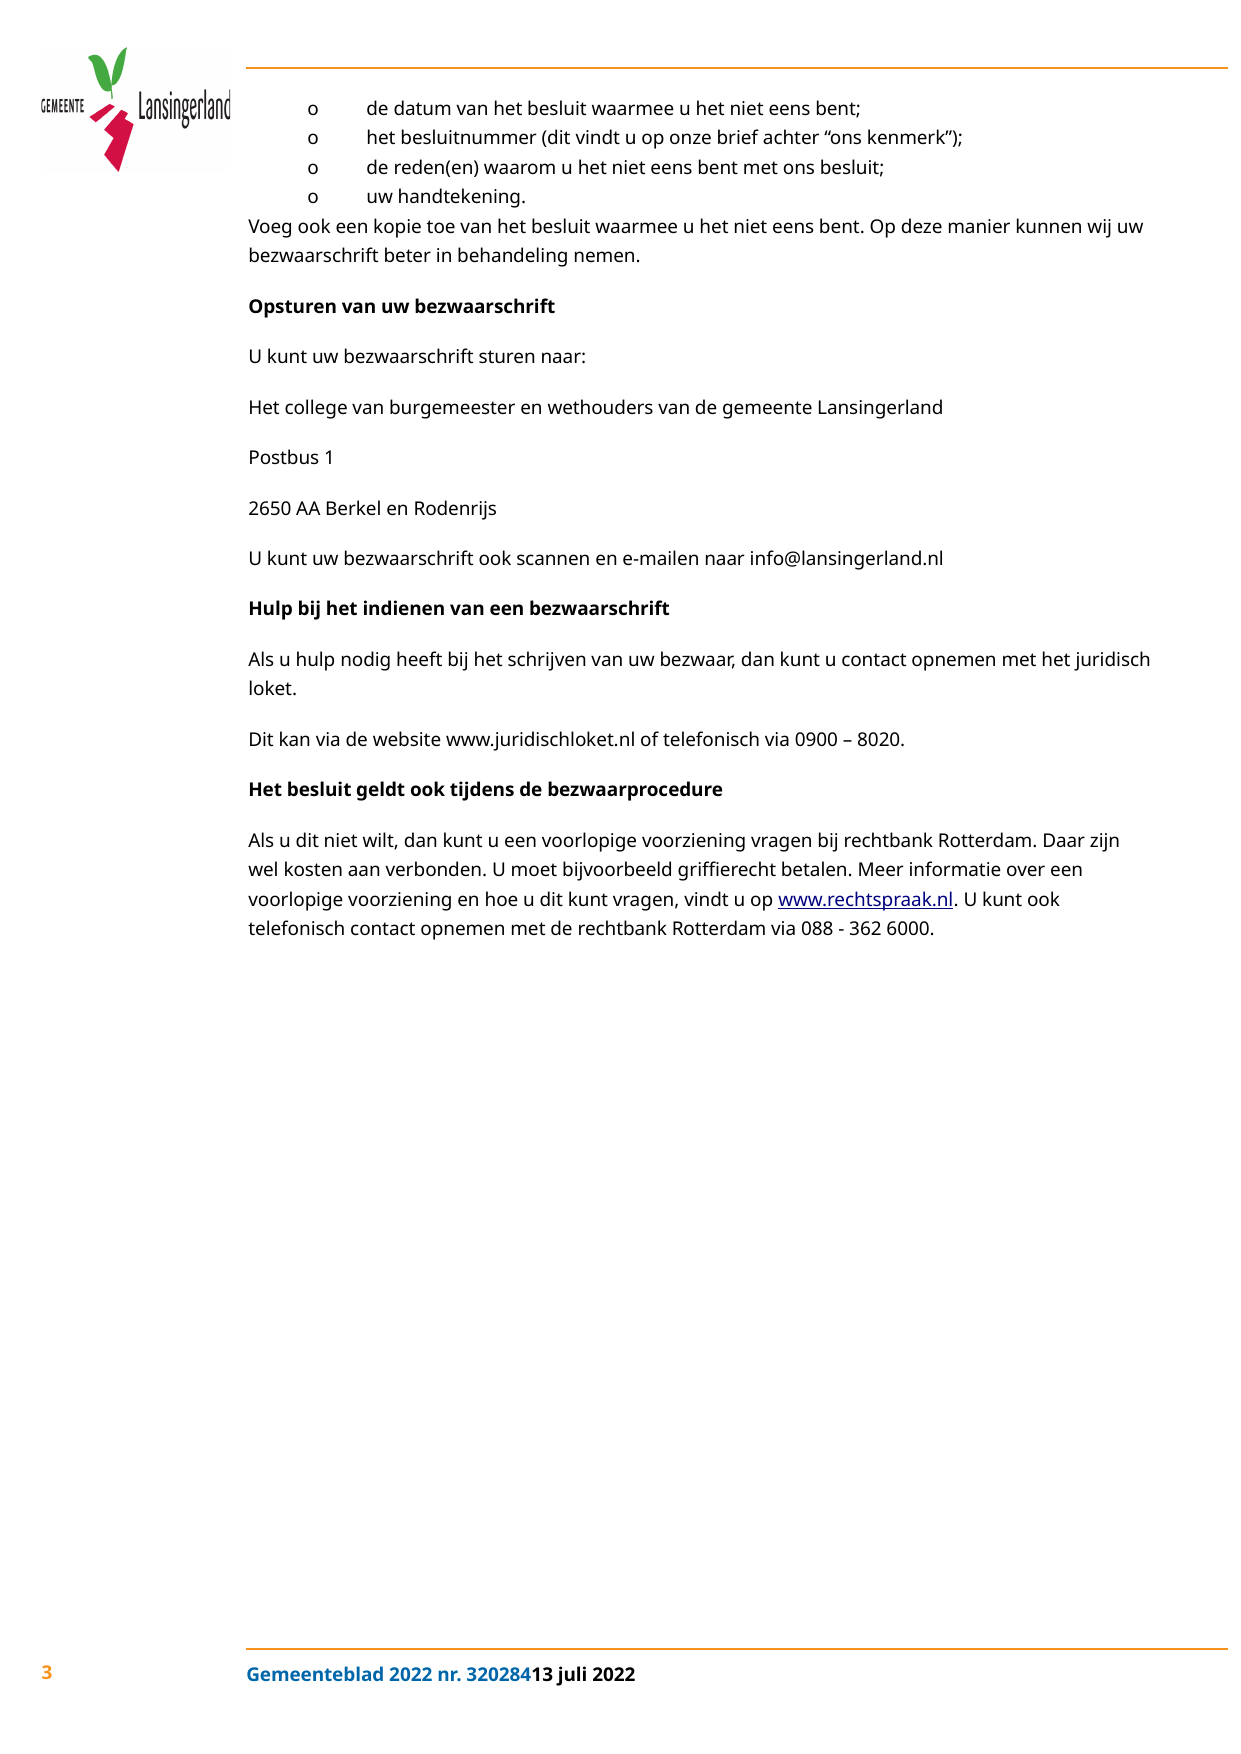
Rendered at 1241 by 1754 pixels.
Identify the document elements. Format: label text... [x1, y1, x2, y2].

picture [41, 47, 231, 172]
list uw handtekening. [307, 183, 1152, 209]
text Postbus 1 [248, 444, 1152, 470]
text Voeg ook een kopie toe van het besluit waarmee u het niet eens bent. Op deze manier kunnen wij uw bezwaarschrift beter in behandeling nemen. [248, 213, 1152, 268]
text Als u dit niet wilt, dan kunt u een voorlopige voorziening vragen bij rechtbank Rotterdam. Daar zijn wel kosten aan verbonden. U moet bijvoorbeeld griffierecht betalen. Meer informatie over een voorlopige voorziening en hoe u dit kunt vragen, vindt u op www.rechtspraak.nl. U kunt ook telefonisch contact opnemen met de rechtbank Rotterdam via 088 - 362 6000. [248, 827, 1152, 941]
text Dit kan via de website www.juridischloket.nl of telefonisch via 0900 – 8020. [248, 726, 1152, 752]
text U kunt uw bezwaarschrift ook scannen en e-mailen naar info@lansingerland.nl [248, 545, 1152, 571]
text Het besluit geldt ook tijdens de bezwaarprocedure [248, 776, 1152, 802]
list de reden(en) waarom u het niet eens bent met ons besluit; [307, 154, 1152, 180]
text Als u hulp nodig heeft bij het schrijven van uw bezwaar, dan kunt u contact opnemen met het juridisch loket. [248, 646, 1152, 701]
text Het college van burgemeester en wethouders van de gemeente Lansingerland [248, 394, 1152, 420]
text 2650 AA Berkel en Rodenrijs [248, 495, 1152, 521]
text Hulp bij het indienen van een bezwaarschrift [248, 596, 1152, 621]
list de datum van het besluit waarmee u het niet eens bent; [307, 95, 1152, 121]
text U kunt uw bezwaarschrift sturen naar: [248, 343, 1152, 369]
list het besluitnummer (dit vindt u op onze brief achter “ons kenmerk”); [307, 124, 1152, 150]
text Opsturen van uw bezwaarschrift [248, 293, 1152, 319]
